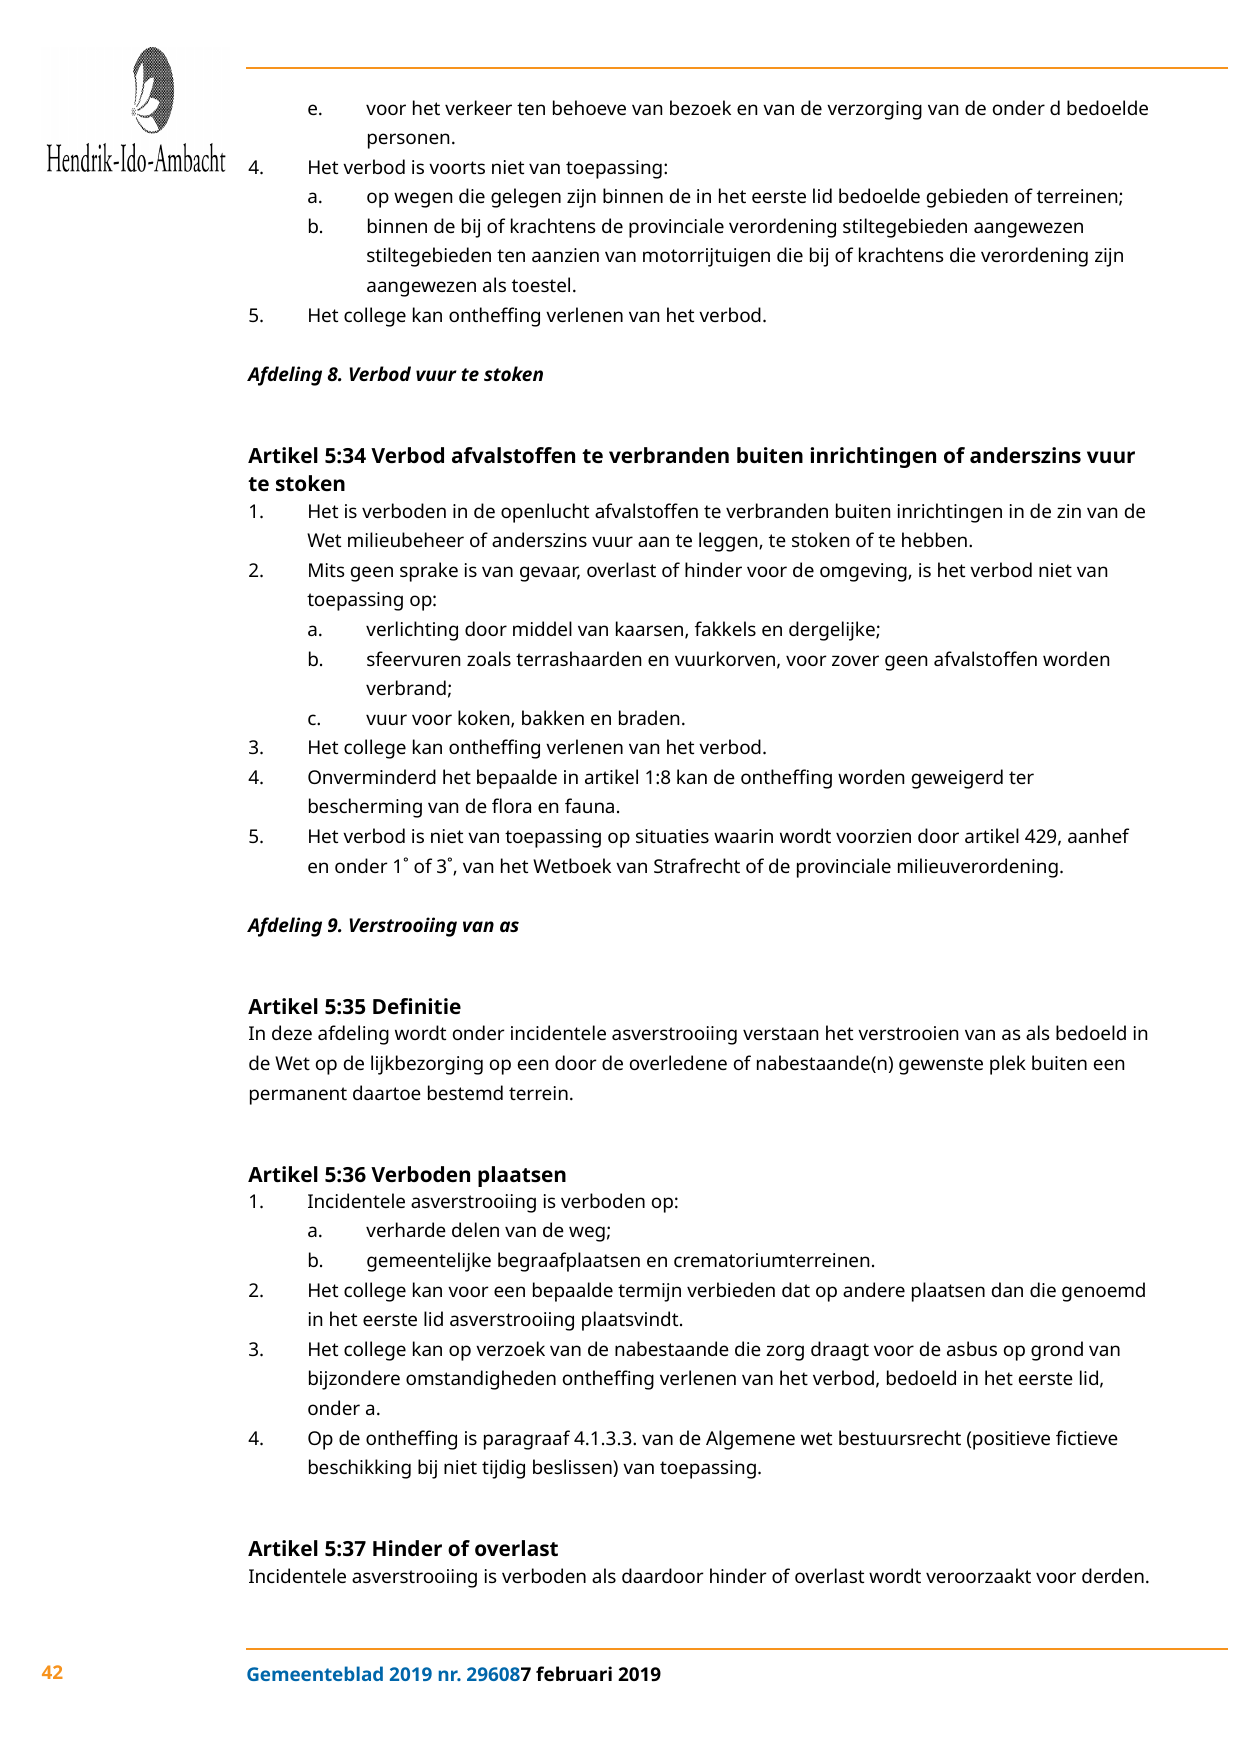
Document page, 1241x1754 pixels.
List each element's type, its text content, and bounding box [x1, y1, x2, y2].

list binnen de bij of krachtens de provinciale verordening stiltegebieden aangewezen stiltegebieden ten aanzien van motorrijtuigen die bij of krachtens die verordening zijn aangewezen als toestel. [307, 213, 1152, 298]
list verlichting door middel van kaarsen, fakkels en dergelijke; [307, 616, 1152, 642]
text Artikel 5:34 Verbod afvalstoffen te verbranden buiten inrichtingen of anderszins vuur te stoken [248, 441, 1152, 498]
list Incidentele asverstrooiing is verboden op: [248, 1188, 1152, 1214]
list sfeervuren zoals terrashaarden en vuurkorven, voor zover geen afvalstoffen worden verbrand; [307, 646, 1152, 701]
list Het college kan op verzoek van de nabestaande die zorg draagt voor de asbus op grond van bijzondere omstandigheden ontheffing verlenen van het verbod, bedoeld in het eerste lid, onder a. [248, 1336, 1152, 1421]
list Het is verboden in de openlucht afvalstoffen te verbranden buiten inrichtingen in de zin van de Wet milieubeheer of anderszins vuur aan te leggen, te stoken of te hebben. [248, 498, 1152, 553]
list Het college kan ontheffing verlenen van het verbod. [248, 302, 1152, 328]
picture [41, 47, 231, 172]
list Het college kan voor een bepaalde termijn verbieden dat op andere plaatsen dan die genoemd in het eerste lid asverstrooiing plaatsvindt. [248, 1277, 1152, 1332]
list Onverminderd het bepaalde in artikel 1:8 kan de ontheffing worden geweigerd ter bescherming van de flora en fauna. [248, 764, 1152, 819]
list Het verbod is niet van toepassing op situaties waarin wordt voorzien door artikel 429, aanhef en onder 1˚ of 3˚, van het Wetboek van Strafrecht of de provinciale milieuverordening. [248, 823, 1152, 879]
text Afdeling 8. Verbod vuur te stoken [248, 361, 1152, 387]
list Mits geen sprake is van gevaar, overlast of hinder voor de omgeving, is het verbod niet van toepassing op: [248, 557, 1152, 612]
text Afdeling 9. Verstrooiing van as [248, 912, 1152, 938]
text Artikel 5:35 Definitie [248, 992, 1152, 1021]
text Artikel 5:36 Verboden plaatsen [248, 1160, 1152, 1188]
list Op de ontheffing is paragraaf 4.1.3.3. van de Algemene wet bestuursrecht (positieve fictieve beschikking bij niet tijdig beslissen) van toepassing. [248, 1425, 1152, 1480]
list Het college kan ontheffing verlenen van het verbod. [248, 734, 1152, 760]
list Het verbod is voorts niet van toepassing: [248, 154, 1152, 180]
list op wegen die gelegen zijn binnen de in het eerste lid bedoelde gebieden of terreinen; [307, 183, 1152, 209]
list verharde delen van de weg; [307, 1218, 1152, 1243]
text Artikel 5:37 Hinder of overlast [248, 1534, 1152, 1563]
text In deze afdeling wordt onder incidentele asverstrooiing verstaan het verstrooien van as als bedoeld in de Wet op de lijkbezorging op een door de overledene of nabestaande(n) gewenste plek buiten een permanent daartoe bestemd terrein. [248, 1021, 1152, 1105]
text Incidentele asverstrooiing is verboden als daardoor hinder of overlast wordt veroorzaakt voor derden. [248, 1563, 1152, 1588]
list gemeentelijke begraafplaatsen en crematoriumterreinen. [307, 1247, 1152, 1273]
list voor het verkeer ten behoeve van bezoek en van de verzorging van de onder d bedoelde personen. [307, 95, 1152, 150]
list vuur voor koken, bakken en braden. [307, 705, 1152, 731]
